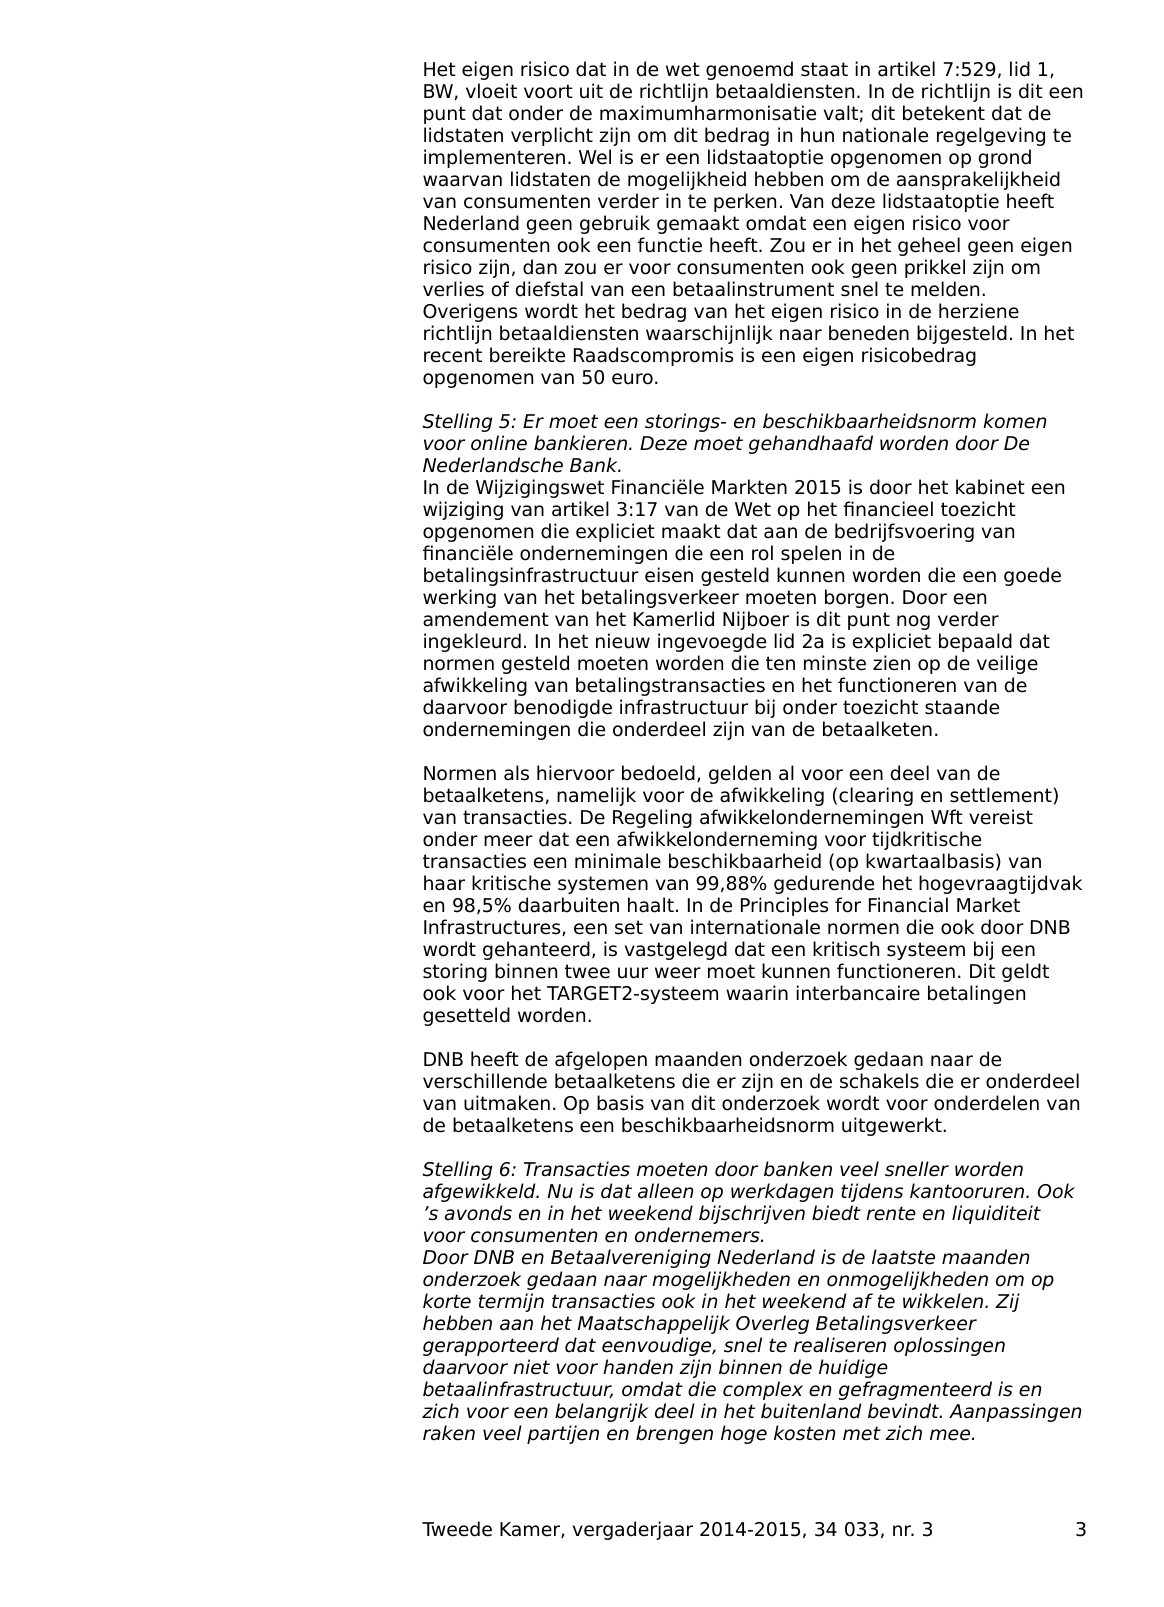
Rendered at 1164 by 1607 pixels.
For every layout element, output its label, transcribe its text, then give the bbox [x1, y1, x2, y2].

text DNB heeft de afgelopen maanden onderzoek gedaan naar de verschillende betaalketens die er zijn en de schakels die er onderdeel van uitmaken. Op basis van dit onderzoek wordt voor onderdelen van de betaalketens een beschikbaarheidsnorm uitgewerkt. [422, 1049, 1087, 1137]
text Stelling 6: Transacties moeten door banken veel sneller worden afgewikkeld. Nu is dat alleen op werkdagen tijdens kantooruren. Ook ’s avonds en in het weekend bijschrijven biedt rente en liquiditeit voor consumenten en ondernemers. [422, 1159, 1087, 1247]
text Door DNB en Betaalvereniging Nederland is de laatste maanden onderzoek gedaan naar mogelijkheden en onmogelijkheden om op korte termijn transacties ook in het weekend af te wikkelen. Zij hebben aan het Maatschappelijk Overleg Betalingsverkeer gerapporteerd dat eenvoudige, snel te realiseren oplossingen daarvoor niet voor handen zijn binnen de huidige betaalinfrastructuur, omdat die complex en gefragmenteerd is en zich voor een belangrijk deel in het buitenland bevindt. Aanpassingen raken veel partijen en brengen hoge kosten met zich mee. [422, 1247, 1087, 1444]
text Normen als hiervoor bedoeld, gelden al voor een deel van de betaalketens, namelijk voor de afwikkeling (clearing en settlement) van transacties. De Regeling afwikkelondernemingen Wft vereist onder meer dat een afwikkelonderneming voor tijdkritische transacties een minimale beschikbaarheid (op kwartaalbasis) van haar kritische systemen van 99,88% gedurende het hogevraagtijdvak en 98,5% daarbuiten haalt. In de Principles for Financial Market Infrastructures, een set van internationale normen die ook door DNB wordt gehanteerd, is vastgelegd dat een kritisch systeem bij een storing binnen twee uur weer moet kunnen functioneren. Dit geldt ook voor het TARGET2-systeem waarin interbancaire betalingen gesetteld worden. [422, 763, 1087, 1027]
text Het eigen risico dat in de wet genoemd staat in artikel 7:529, lid 1, BW, vloeit voort uit de richtlijn betaaldiensten. In de richtlijn is dit een punt dat onder de maximumharmonisatie valt; dit betekent dat de lidstaten verplicht zijn om dit bedrag in hun nationale regelgeving te implementeren. Wel is er een lidstaatoptie opgenomen op grond waarvan lidstaten de mogelijkheid hebben om de aansprakelijkheid van consumenten verder in te perken. Van deze lidstaatoptie heeft Nederland geen gebruik gemaakt omdat een eigen risico voor consumenten ook een functie heeft. Zou er in het geheel geen eigen risico zijn, dan zou er voor consumenten ook geen prikkel zijn om verlies of diefstal van een betaalinstrument snel te melden. Overigens wordt het bedrag van het eigen risico in de herziene richtlijn betaaldiensten waarschijnlijk naar beneden bijgesteld. In het recent bereikte Raadscompromis is een eigen risicobedrag opgenomen van 50 euro. [422, 59, 1087, 389]
text In de Wijzigingswet Financiële Markten 2015 is door het kabinet een wijziging van artikel 3:17 van de Wet op het financieel toezicht opgenomen die expliciet maakt dat aan de bedrijfsvoering van financiële ondernemingen die een rol spelen in de betalingsinfrastructuur eisen gesteld kunnen worden die een goede werking van het betalingsverkeer moeten borgen. Door een amendement van het Kamerlid Nijboer is dit punt nog verder ingekleurd. In het nieuw ingevoegde lid 2a is expliciet bepaald dat normen gesteld moeten worden die ten minste zien op de veilige afwikkeling van betalingstransacties en het functioneren van de daarvoor benodigde infrastructuur bij onder toezicht staande ondernemingen die onderdeel zijn van de betaalketen. [422, 477, 1087, 741]
text Stelling 5: Er moet een storings- en beschikbaarheidsnorm komen voor online bankieren. Deze moet gehandhaafd worden door De Nederlandsche Bank. [422, 411, 1087, 477]
